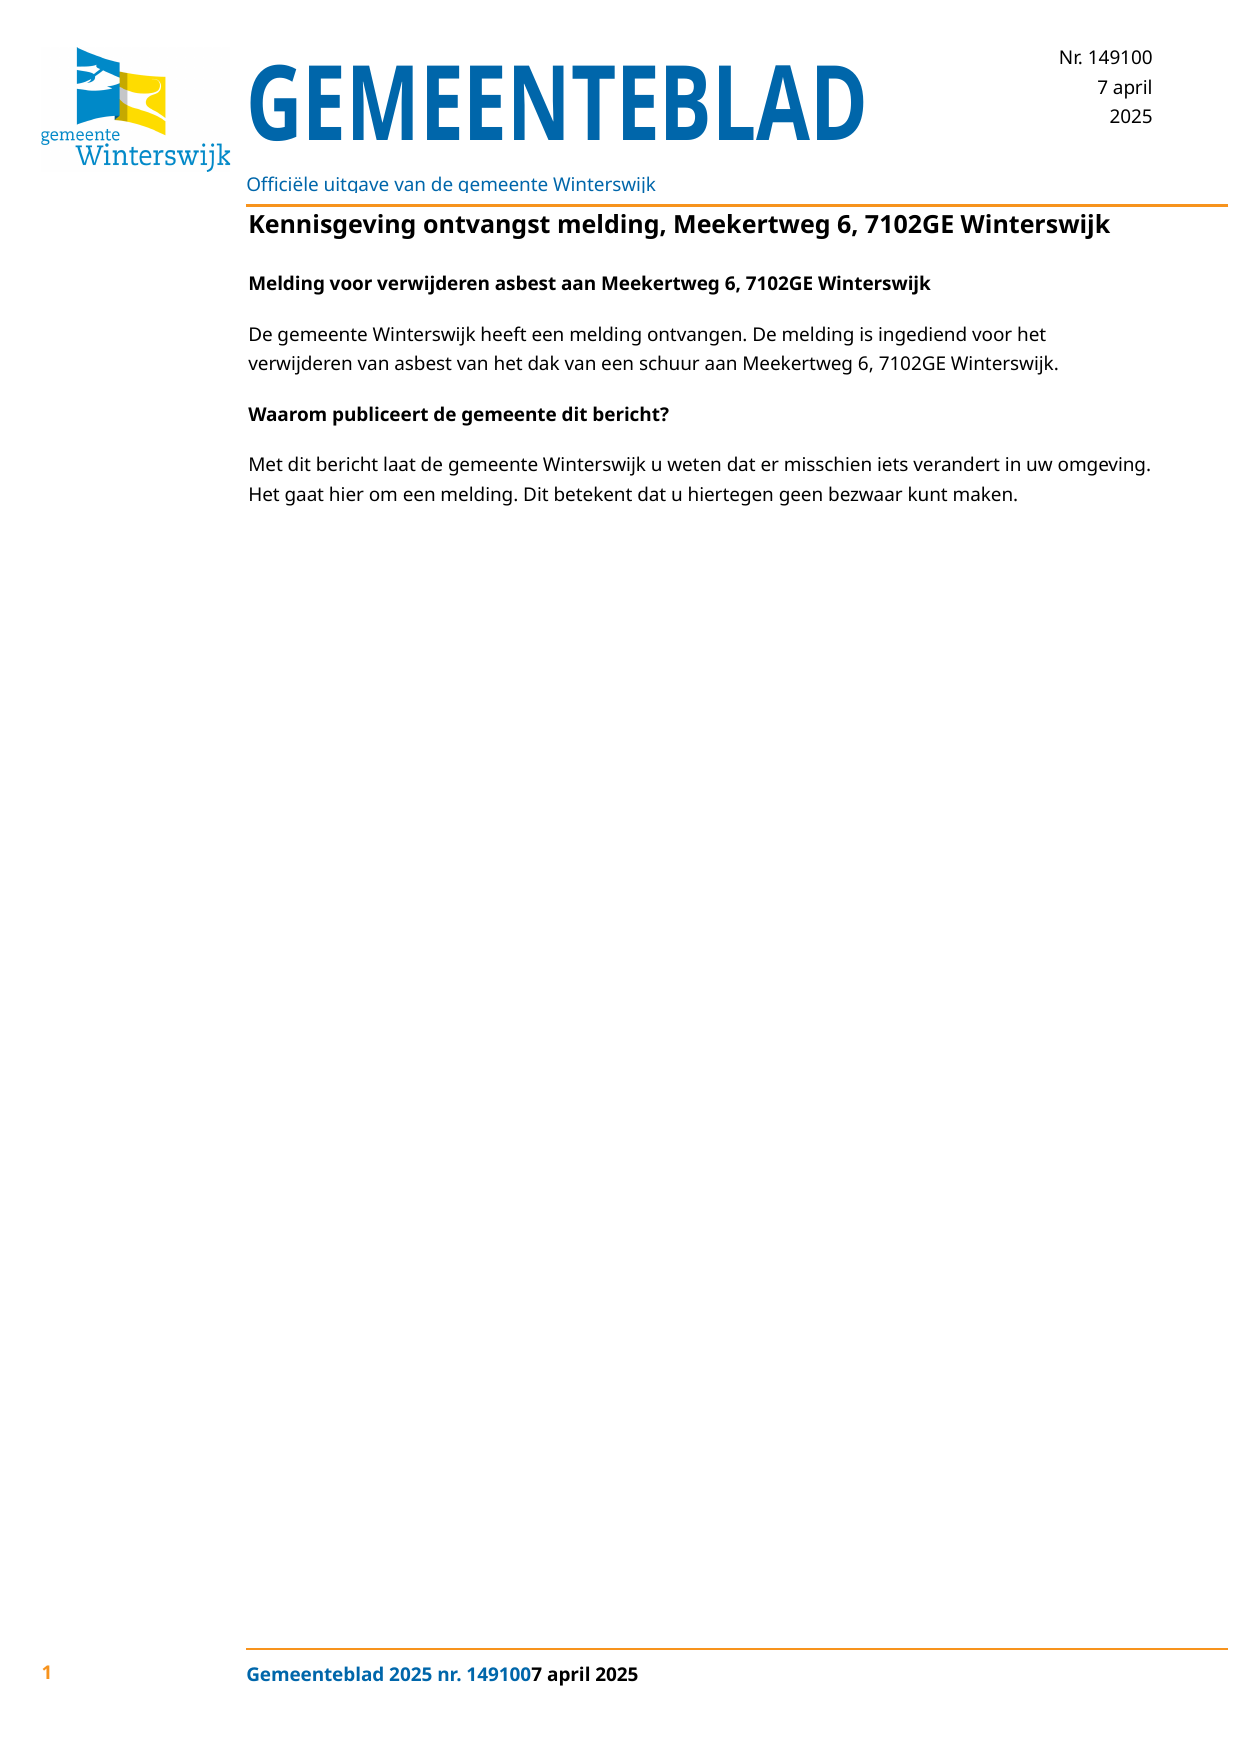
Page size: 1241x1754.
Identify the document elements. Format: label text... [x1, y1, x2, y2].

text Melding voor verwijderen asbest aan Meekertweg 6, 7102GE Winterswijk [248, 270, 1152, 296]
picture [225, 153, 231, 162]
text Met dit bericht laat de gemeente Winterswijk u weten dat er misschien iets verandert in uw omgeving. Het gaat hier om een melding. Dit betekent dat u hiertegen geen bezwaar kunt maken. [248, 451, 1152, 506]
picture [41, 47, 231, 172]
text De gemeente Winterswijk heeft een melding ontvangen. De melding is ingediend voor het verwijderen van asbest van het dak van een schuur aan Meekertweg 6, 7102GE Winterswijk. [248, 321, 1152, 376]
text Kennisgeving ontvangst melding, Meekertweg 6, 7102GE Winterswijk [248, 207, 1152, 241]
text Waarom publiceert de gemeente dit bericht? [248, 401, 1152, 426]
